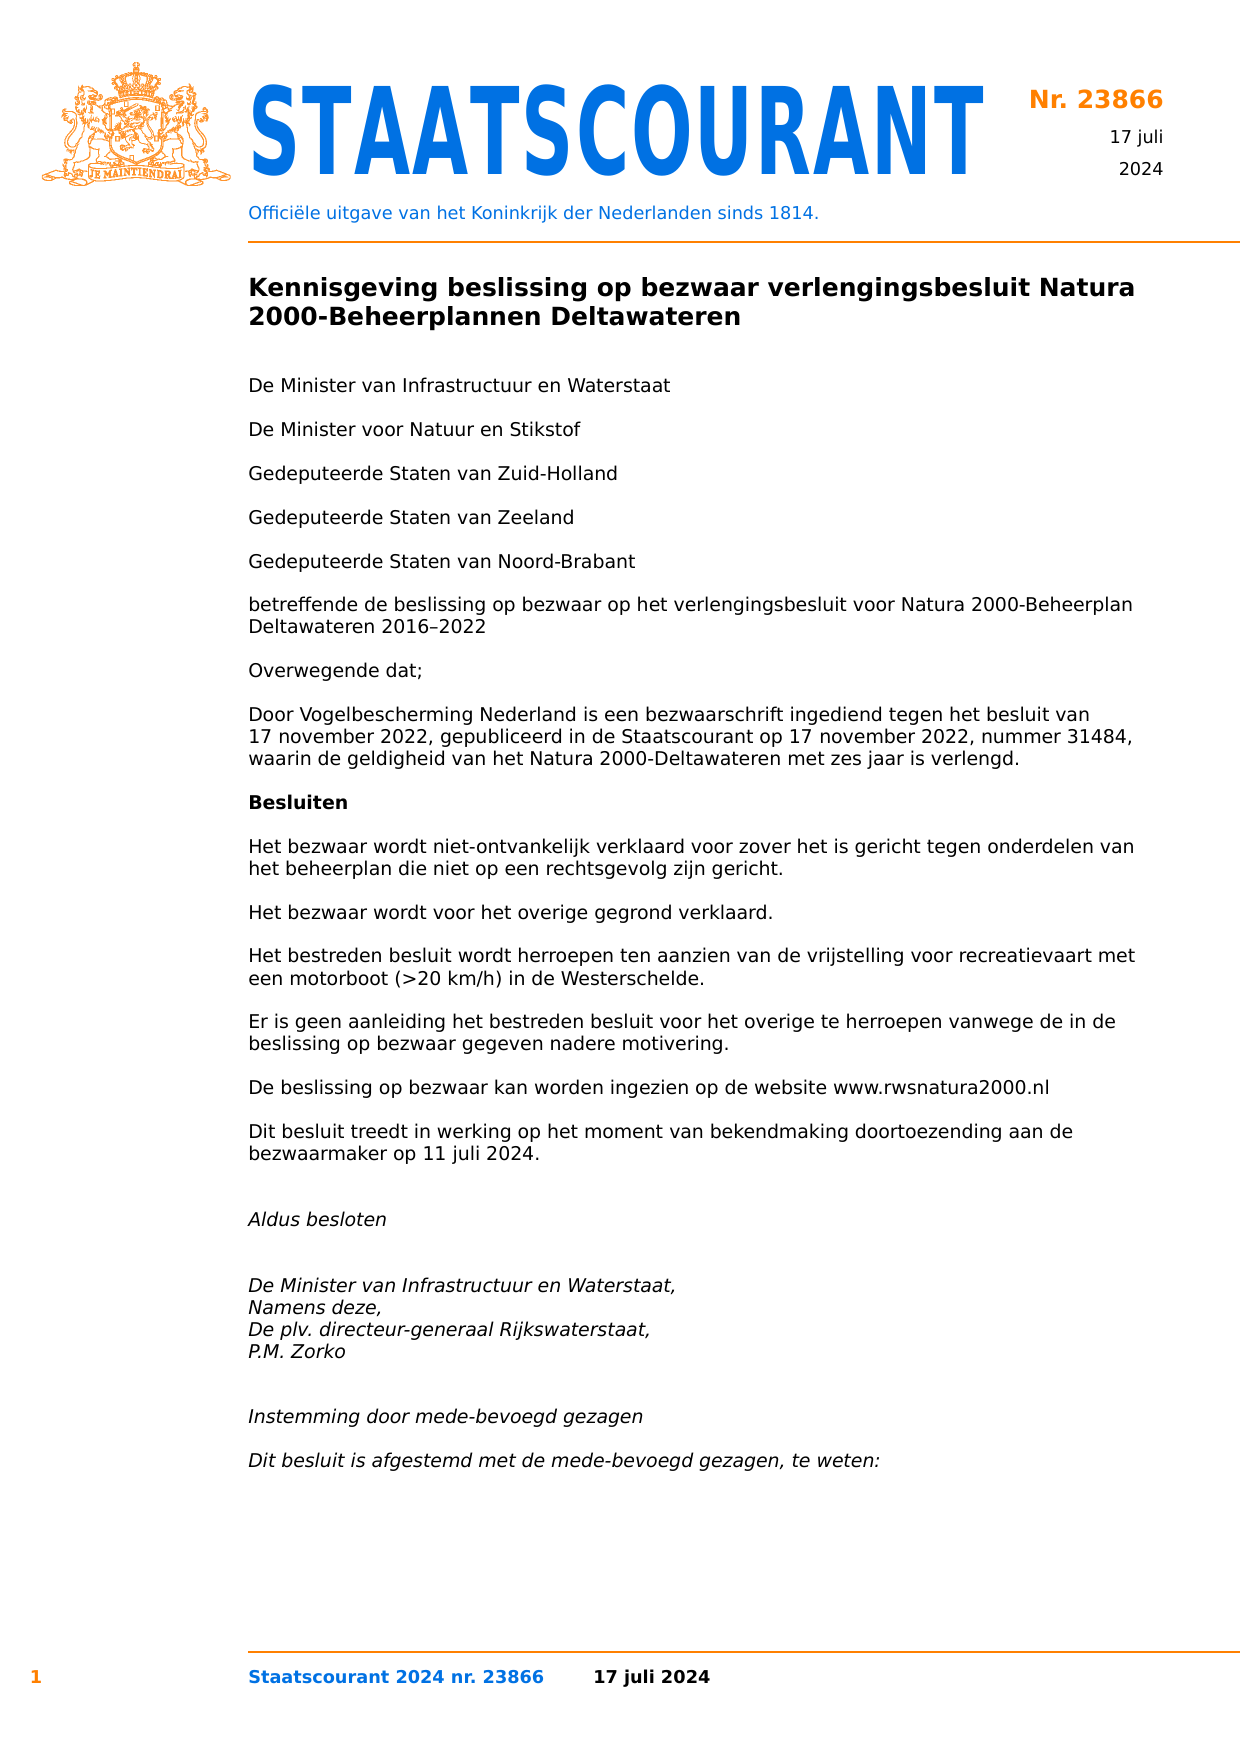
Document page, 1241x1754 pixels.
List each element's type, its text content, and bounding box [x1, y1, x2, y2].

text Dit besluit treedt in werking op het moment van bekendmaking doortoezending aan de bezwaarmaker op 11 juli 2024. [248, 1121, 1163, 1165]
text Besluiten [248, 792, 1163, 814]
text Gedeputeerde Staten van Zuid-Holland [248, 463, 1163, 485]
text betreffende de beslissing op bezwaar op het verlengingsbesluit voor Natura 2000-Beheerplan Deltawateren 2016–2022 [248, 594, 1163, 638]
text Het bezwaar wordt voor het overige gegrond verklaard. [248, 902, 1163, 923]
text Gedeputeerde Staten van Noord-Brabant [248, 551, 1163, 572]
text De beslissing op bezwaar kan worden ingezien op de website www.rwsnatura2000.nl [248, 1077, 1163, 1099]
text Overwegende dat; [248, 660, 1163, 682]
text Gedeputeerde Staten van Zeeland [248, 507, 1163, 529]
table_cell Officiële uitgave van het Koninkrijk der Nederlanden sinds 1814. [248, 203, 1240, 241]
text Het bestreden besluit wordt herroepen ten aanzien van de vrijstelling voor recreatievaart met een motorboot (>20 km/h) in de Westerschelde. [248, 945, 1163, 989]
text De Minister voor Natuur en Stikstof [248, 419, 1163, 441]
picture [41, 62, 231, 186]
table_cell 2024 [998, 153, 1240, 203]
table_header Nr. 23866 [998, 62, 1240, 121]
text Het bezwaar wordt niet-ontvankelijk verklaard voor zover het is gericht tegen onderdelen van het beheerplan die niet op een rechtsgevolg zijn gericht. [248, 836, 1163, 880]
table_header STAATSCOURANT [248, 62, 998, 203]
table_header [25, 62, 248, 241]
subtitle Kennisgeving beslissing op bezwaar verlengingsbesluit Natura 2000-Beheerplannen Deltawateren [248, 273, 1163, 331]
text Aldus besloten [248, 1187, 1163, 1253]
text Instemming door mede-bevoegd gezagen Dit besluit is afgestemd met de mede-bevoegd gezagen, te weten: [248, 1384, 1163, 1494]
text De Minister van Infrastructuur en Waterstaat [248, 375, 1163, 397]
table_cell 17 juli [998, 121, 1240, 153]
text De Minister van Infrastructuur en Waterstaat, Namens deze, De plv. directeur-generaal Rijkswaterstaat, P.M. Zorko [248, 1274, 1163, 1362]
text Door Vogelbescherming Nederland is een bezwaarschrift ingediend tegen het besluit van 17 november 2022, gepubliceerd in de Staatscourant op 17 november 2022, nummer 31484, waarin de geldigheid van het Natura 2000-Deltawateren met zes jaar is verlengd. [248, 704, 1163, 770]
text Er is geen aanleiding het bestreden besluit voor het overige te herroepen vanwege de in de beslissing op bezwaar gegeven nadere motivering. [248, 1011, 1163, 1055]
